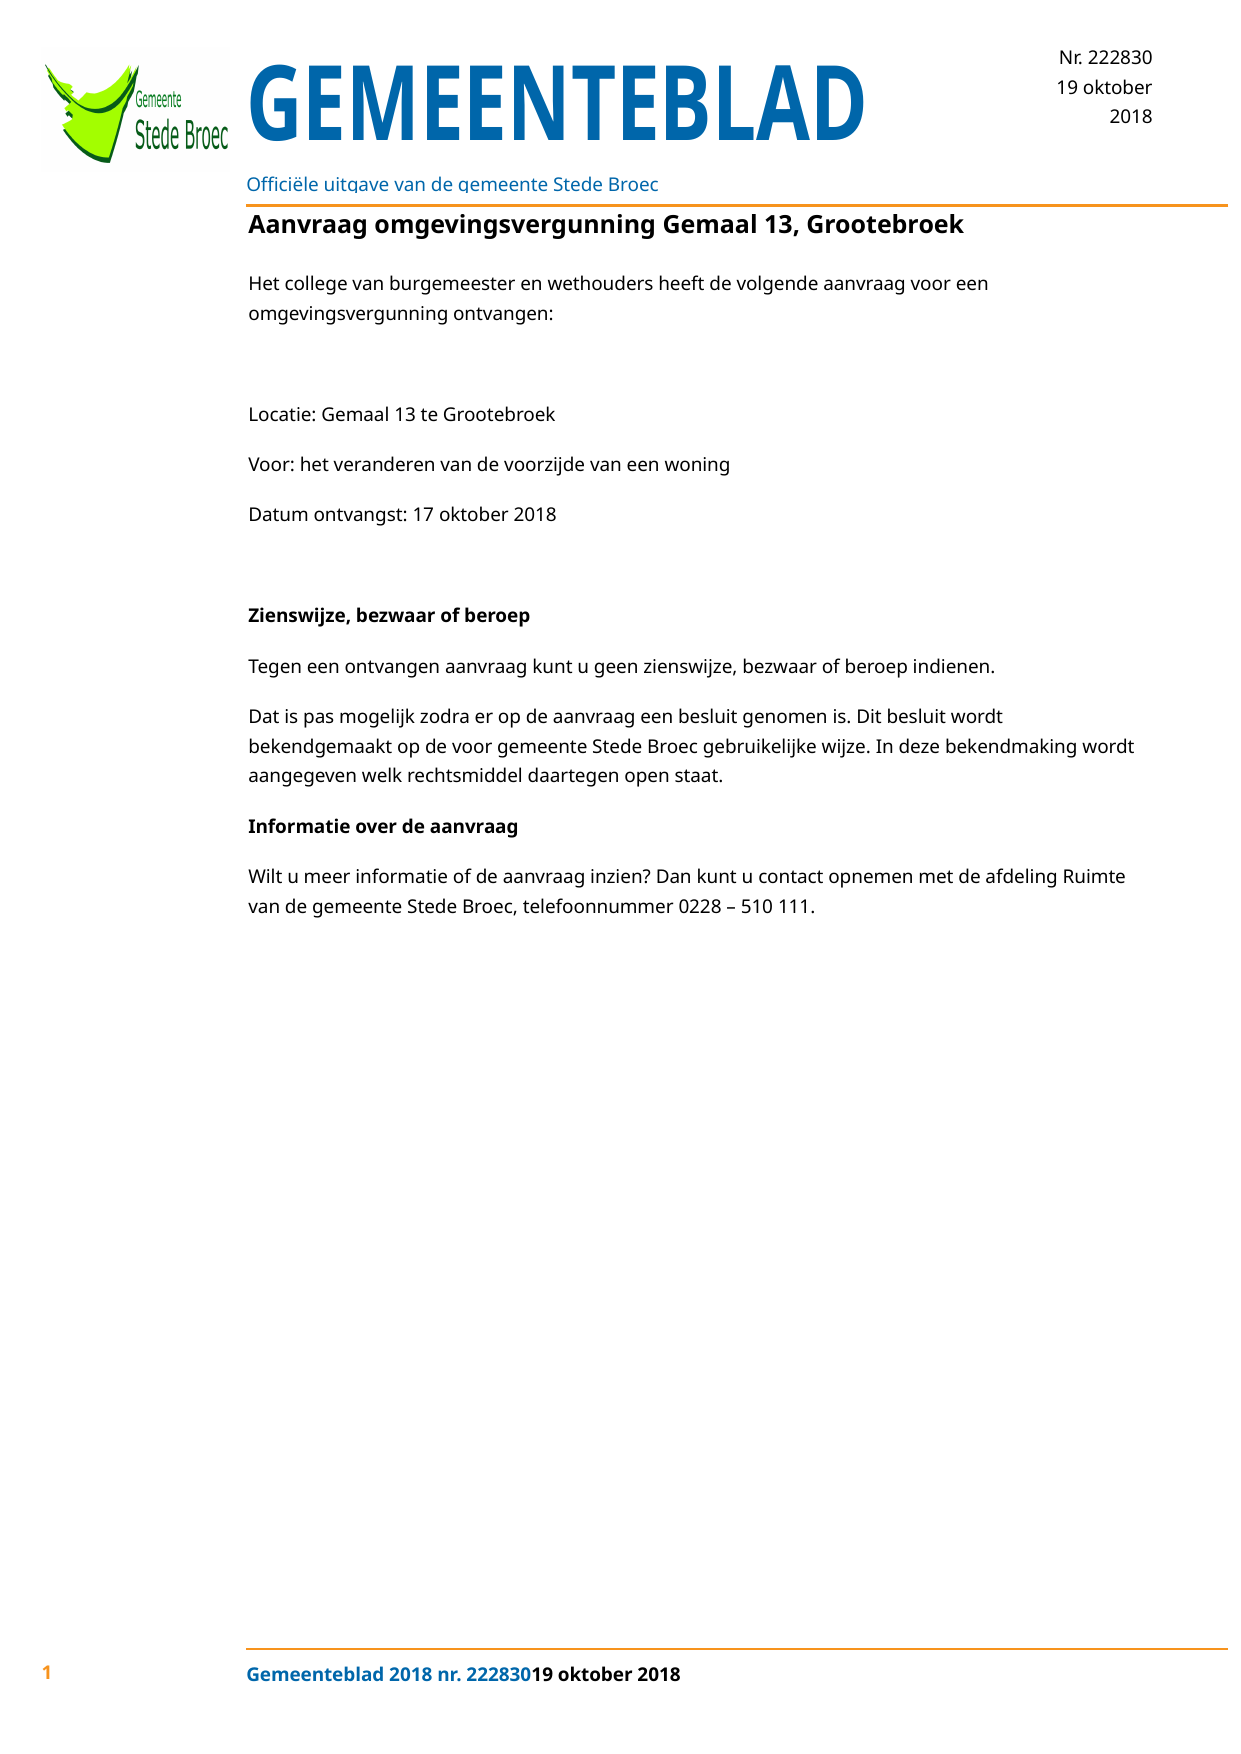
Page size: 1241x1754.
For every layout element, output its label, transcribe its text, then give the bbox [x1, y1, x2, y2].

text Voor: het veranderen van de voorzijde van een woning [248, 451, 1152, 477]
text Zienswijze, bezwaar of beroep [248, 602, 1152, 628]
text Locatie: Gemaal 13 te Grootebroek [248, 401, 1152, 426]
text Het college van burgemeester en wethouders heeft de volgende aanvraag voor een omgevingsvergunning ontvangen: [248, 270, 1152, 326]
text Datum ontvangst: 17 oktober 2018 [248, 502, 1152, 527]
picture [41, 47, 231, 172]
text Aanvraag omgevingsvergunning Gemaal 13, Grootebroek [248, 207, 1152, 241]
text Dat is pas mogelijk zodra er op de aanvraag een besluit genomen is. Dit besluit wordt bekendgemaakt op de voor gemeente Stede Broec gebruikelijke wijze. In deze bekendmaking wordt aangegeven welk rechtsmiddel daartegen open staat. [248, 703, 1152, 788]
text Wilt u meer informatie of de aanvraag inzien? Dan kunt u contact opnemen met de afdeling Ruimte van de gemeente Stede Broec, telefoonnummer 0228 – 510 111. [248, 863, 1152, 918]
text Tegen een ontvangen aanvraag kunt u geen zienswijze, bezwaar of beroep indienen. [248, 653, 1152, 678]
text Informatie over de aanvraag [248, 813, 1152, 838]
